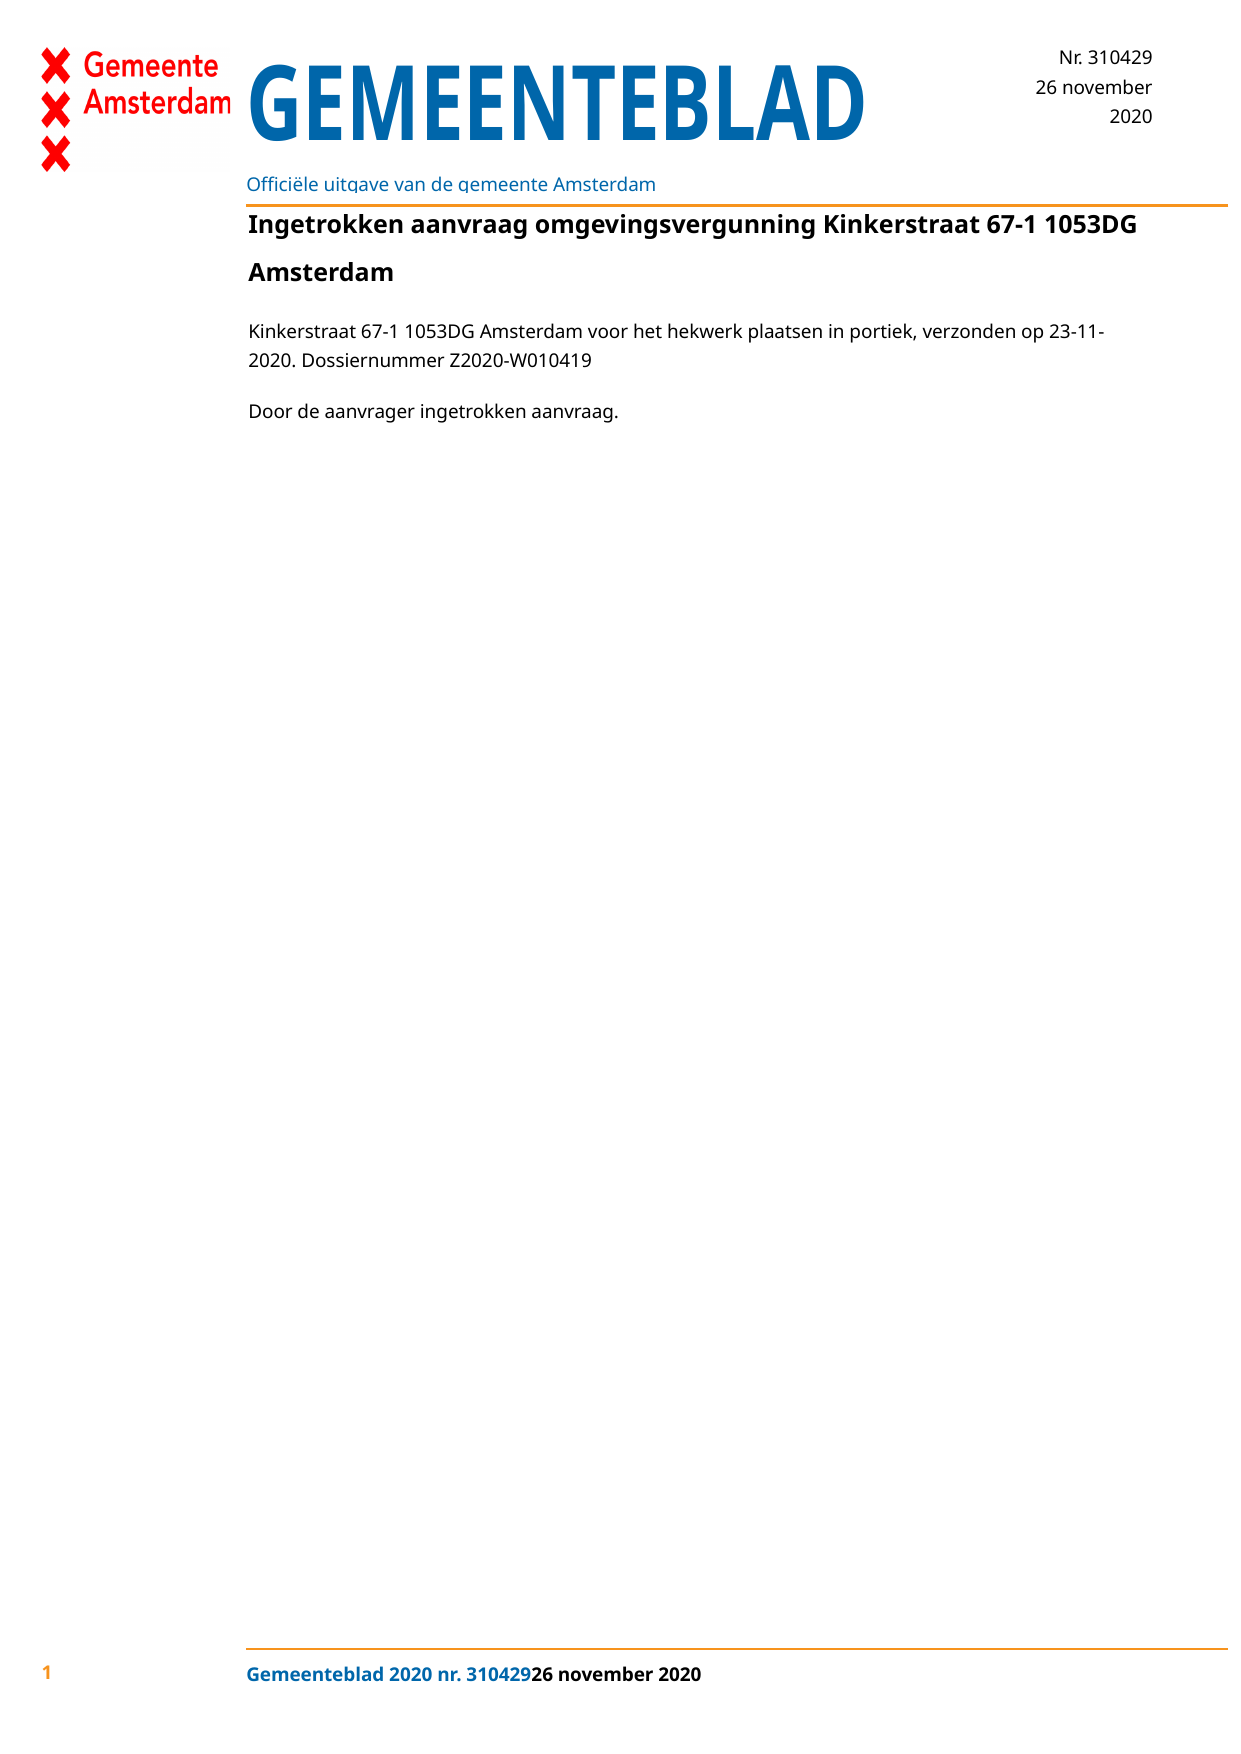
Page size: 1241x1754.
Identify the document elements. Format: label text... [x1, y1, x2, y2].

text Door de aanvrager ingetrokken aanvraag. [248, 398, 1152, 424]
text Ingetrokken aanvraag omgevingsvergunning Kinkerstraat 67-1 1053DG Amsterdam [248, 207, 1152, 288]
text Kinkerstraat 67-1 1053DG Amsterdam voor het hekwerk plaatsen in portiek, verzonden op 23-11-2020. Dossiernummer Z2020-W010419 [248, 318, 1152, 373]
picture [41, 47, 231, 172]
